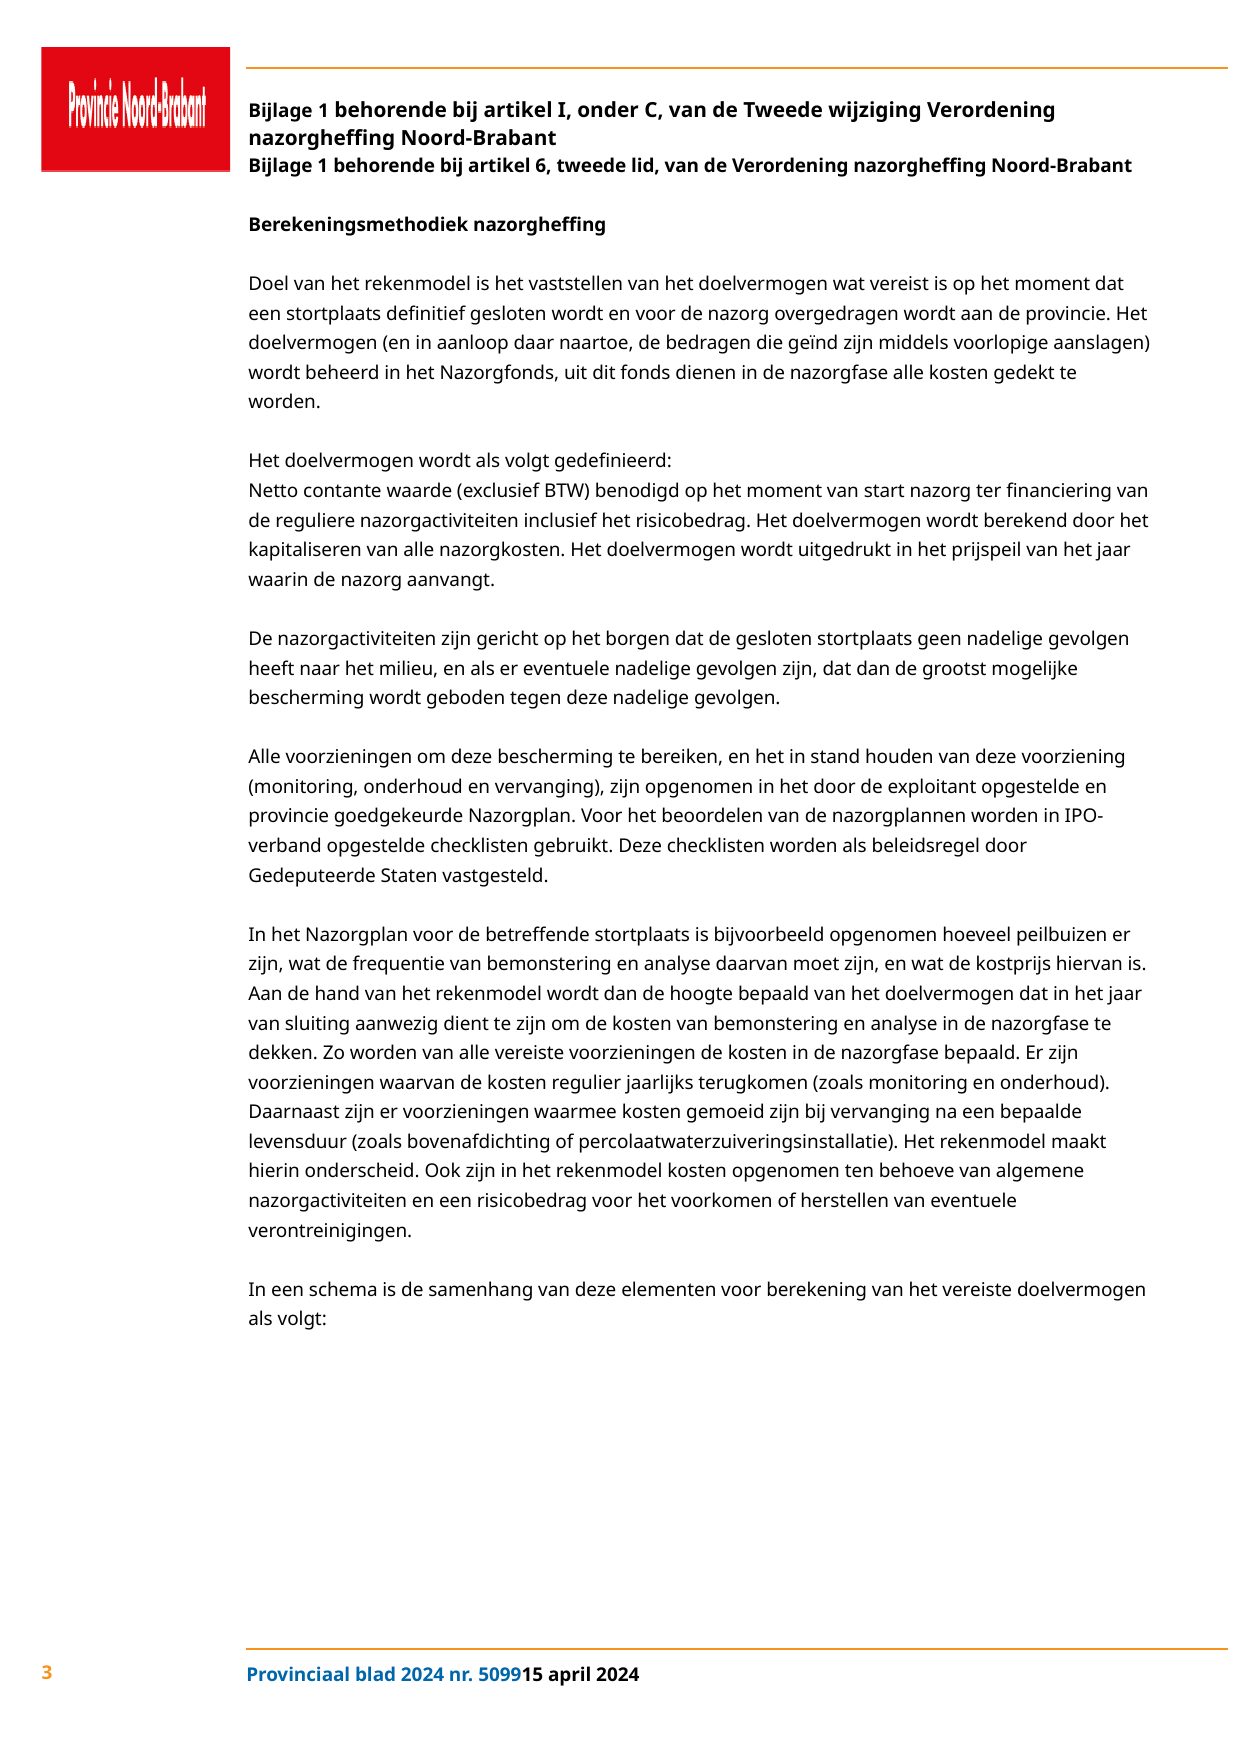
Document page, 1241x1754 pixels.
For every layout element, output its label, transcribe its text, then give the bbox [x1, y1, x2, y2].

text Netto contante waarde (exclusief BTW) benodigd op het moment van start nazorg ter financiering van de reguliere nazorgactiviteiten inclusief het risicobedrag. Het doelvermogen wordt berekend door het kapitaliseren van alle nazorgkosten. Het doelvermogen wordt uitgedrukt in het prijspeil van het jaar waarin de nazorg aanvangt. [248, 477, 1152, 592]
text Bijlage 1 behorende bij artikel 6, tweede lid, van de Verordening nazorgheffing Noord-Brabant [248, 152, 1152, 177]
text Alle voorzieningen om deze bescherming te bereiken, en het in stand houden van deze voorziening (monitoring, onderhoud en vervanging), zijn opgenomen in het door de exploitant opgestelde en provincie goedgekeurde Nazorgplan. Voor het beoordelen van de nazorgplannen worden in IPO-verband opgestelde checklisten gebruikt. Deze checklisten worden als beleidsregel door Gedeputeerde Staten vastgesteld. [248, 743, 1152, 887]
text In een schema is de samenhang van deze elementen voor berekening van het vereiste doelvermogen als volgt: [248, 1276, 1152, 1331]
text De nazorgactiviteiten zijn gericht op het borgen dat de gesloten stortplaats geen nadelige gevolgen heeft naar het milieu, en als er eventuele nadelige gevolgen zijn, dat dan de grootst mogelijke bescherming wordt geboden tegen deze nadelige gevolgen. [248, 625, 1152, 710]
picture [41, 47, 231, 172]
text Het doelvermogen wordt als volgt gedefinieerd: [248, 448, 1152, 473]
text Berekeningsmethodiek nazorgheffing [248, 211, 1152, 237]
text Bijlage 1 behorende bij artikel I, onder C, van de Tweede wijziging Verordening nazorgheffing Noord-Brabant [248, 95, 1152, 152]
text In het Nazorgplan voor de betreffende stortplaats is bijvoorbeeld opgenomen hoeveel peilbuizen er zijn, wat de frequentie van bemonstering en analyse daarvan moet zijn, en wat de kostprijs hiervan is. Aan de hand van het rekenmodel wordt dan de hoogte bepaald van het doelvermogen dat in het jaar van sluiting aanwezig dient te zijn om de kosten van bemonstering en analyse in de nazorgfase te dekken. Zo worden van alle vereiste voorzieningen de kosten in de nazorgfase bepaald. Er zijn voorzieningen waarvan de kosten regulier jaarlijks terugkomen (zoals monitoring en onderhoud). Daarnaast zijn er voorzieningen waarmee kosten gemoeid zijn bij vervanging na een bepaalde levensduur (zoals bovenafdichting of percolaatwaterzuiveringsinstallatie). Het rekenmodel maakt hierin onderscheid. Ook zijn in het rekenmodel kosten opgenomen ten behoeve van algemene nazorgactiviteiten en een risicobedrag voor het voorkomen of herstellen van eventuele verontreinigingen. [248, 921, 1152, 1242]
text Doel van het rekenmodel is het vaststellen van het doelvermogen wat vereist is op het moment dat een stortplaats definitief gesloten wordt en voor de nazorg overgedragen wordt aan de provincie. Het doelvermogen (en in aanloop daar naartoe, de bedragen die geïnd zijn middels voorlopige aanslagen) wordt beheerd in het Nazorgfonds, uit dit fonds dienen in de nazorgfase alle kosten gedekt te worden. [248, 270, 1152, 414]
